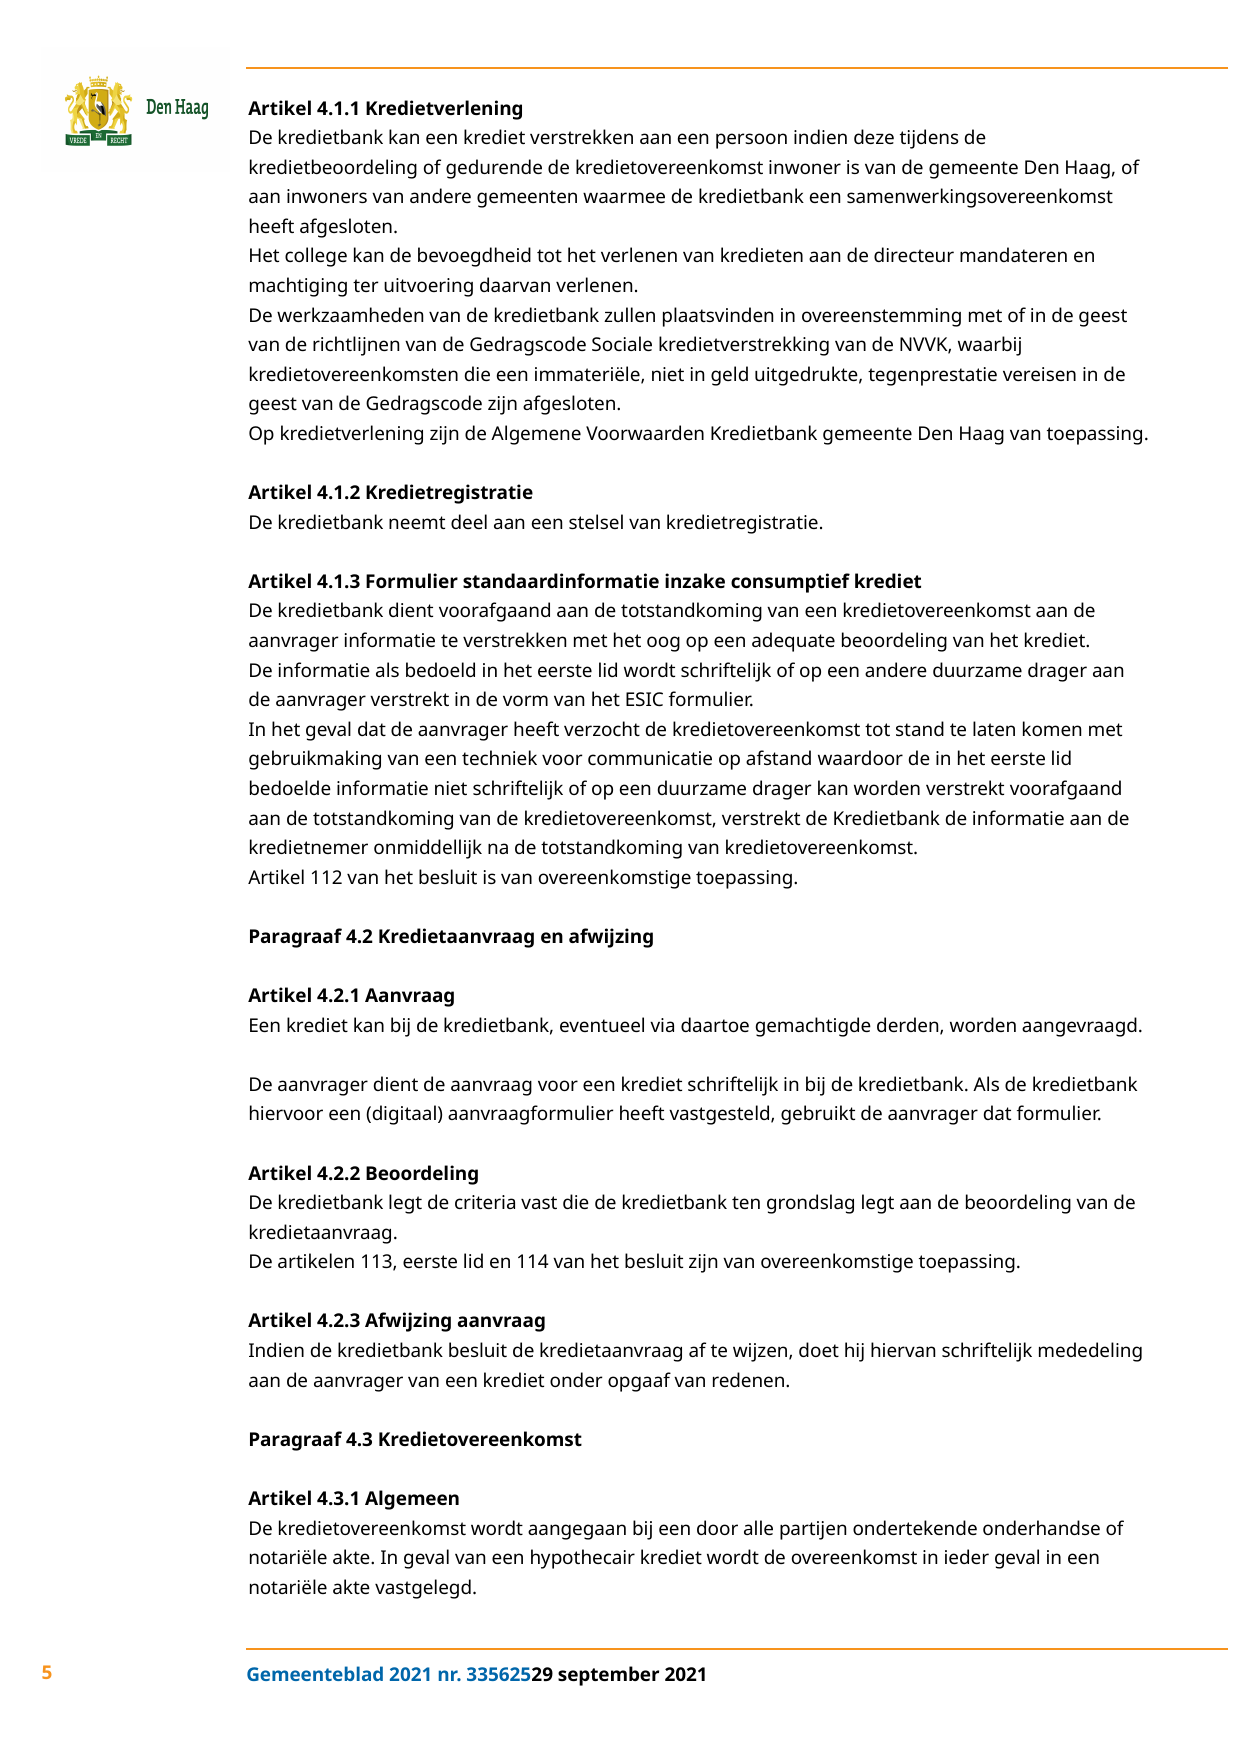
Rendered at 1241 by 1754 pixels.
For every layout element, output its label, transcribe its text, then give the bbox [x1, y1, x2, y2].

text Artikel 4.1.3 Formulier standaardinformatie inzake consumptief krediet [248, 568, 1152, 594]
text De werkzaamheden van de kredietbank zullen plaatsvinden in overeenstemming met of in de geest van de richtlijnen van de Gedragscode Sociale kredietverstrekking van de NVVK, waarbij kredietovereenkomsten die een immateriële, niet in geld uitgedrukte, tegenprestatie vereisen in de geest van de Gedragscode zijn afgesloten. [248, 302, 1152, 416]
text In het geval dat de aanvrager heeft verzocht de kredietovereenkomst tot stand te laten komen met gebruikmaking van een techniek voor communicatie op afstand waardoor de in het eerste lid bedoelde informatie niet schriftelijk of op een duurzame drager kan worden verstrekt voorafgaand aan de totstandkoming van de kredietovereenkomst, verstrekt de Kredietbank de informatie aan de kredietnemer onmiddellijk na de totstandkoming van kredietovereenkomst. [248, 716, 1152, 860]
text Een krediet kan bij de kredietbank, eventueel via daartoe gemachtigde derden, worden aangevraagd. [248, 1012, 1152, 1038]
text De kredietbank legt de criteria vast die de kredietbank ten grondslag legt aan de beoordeling van de kredietaanvraag. [248, 1189, 1152, 1245]
text Artikel 4.2.1 Aanvraag [248, 982, 1152, 1008]
text Artikel 4.1.1 Kredietverlening [248, 95, 1152, 121]
text Artikel 4.2.3 Afwijzing aanvraag [248, 1308, 1152, 1333]
text Paragraaf 4.2 Kredietaanvraag en afwijzing [248, 923, 1152, 949]
text De kredietovereenkomst wordt aangegaan bij een door alle partijen ondertekende onderhandse of notariële akte. In geval van een hypothecair krediet wordt de overeenkomst in ieder geval in een notariële akte vastgelegd. [248, 1515, 1152, 1600]
text De kredietbank kan een krediet verstrekken aan een persoon indien deze tijdens de kredietbeoordeling of gedurende de kredietovereenkomst inwoner is van de gemeente Den Haag, of aan inwoners van andere gemeenten waarmee de kredietbank een samenwerkingsovereenkomst heeft afgesloten. [248, 124, 1152, 239]
text De kredietbank dient voorafgaand aan de totstandkoming van een kredietovereenkomst aan de aanvrager informatie te verstrekken met het oog op een adequate beoordeling van het krediet. [248, 598, 1152, 653]
text Indien de kredietbank besluit de kredietaanvraag af te wijzen, doet hij hiervan schriftelijk mededeling aan de aanvrager van een krediet onder opgaaf van redenen. [248, 1337, 1152, 1393]
text Artikel 4.3.1 Algemeen [248, 1485, 1152, 1511]
text Het college kan de bevoegdheid tot het verlenen van kredieten aan de directeur mandateren en machtiging ter uitvoering daarvan verlenen. [248, 243, 1152, 298]
text De informatie als bedoeld in het eerste lid wordt schriftelijk of op een andere duurzame drager aan de aanvrager verstrekt in de vorm van het ESIC formulier. [248, 657, 1152, 712]
text Op kredietverlening zijn de Algemene Voorwaarden Kredietbank gemeente Den Haag van toepassing. [248, 420, 1152, 446]
text De artikelen 113, eerste lid en 114 van het besluit zijn van overeenkomstige toepassing. [248, 1248, 1152, 1274]
picture [41, 47, 231, 172]
text Paragraaf 4.3 Kredietovereenkomst [248, 1426, 1152, 1452]
text Artikel 4.1.2 Kredietregistratie [248, 479, 1152, 505]
text Artikel 4.2.2 Beoordeling [248, 1160, 1152, 1186]
text Artikel 112 van het besluit is van overeenkomstige toepassing. [248, 864, 1152, 890]
text De aanvrager dient de aanvraag voor een krediet schriftelijk in bij de kredietbank. Als de kredietbank hiervoor een (digitaal) aanvraagformulier heeft vastgesteld, gebruikt de aanvrager dat formulier. [248, 1071, 1152, 1126]
text De kredietbank neemt deel aan een stelsel van kredietregistratie. [248, 509, 1152, 535]
